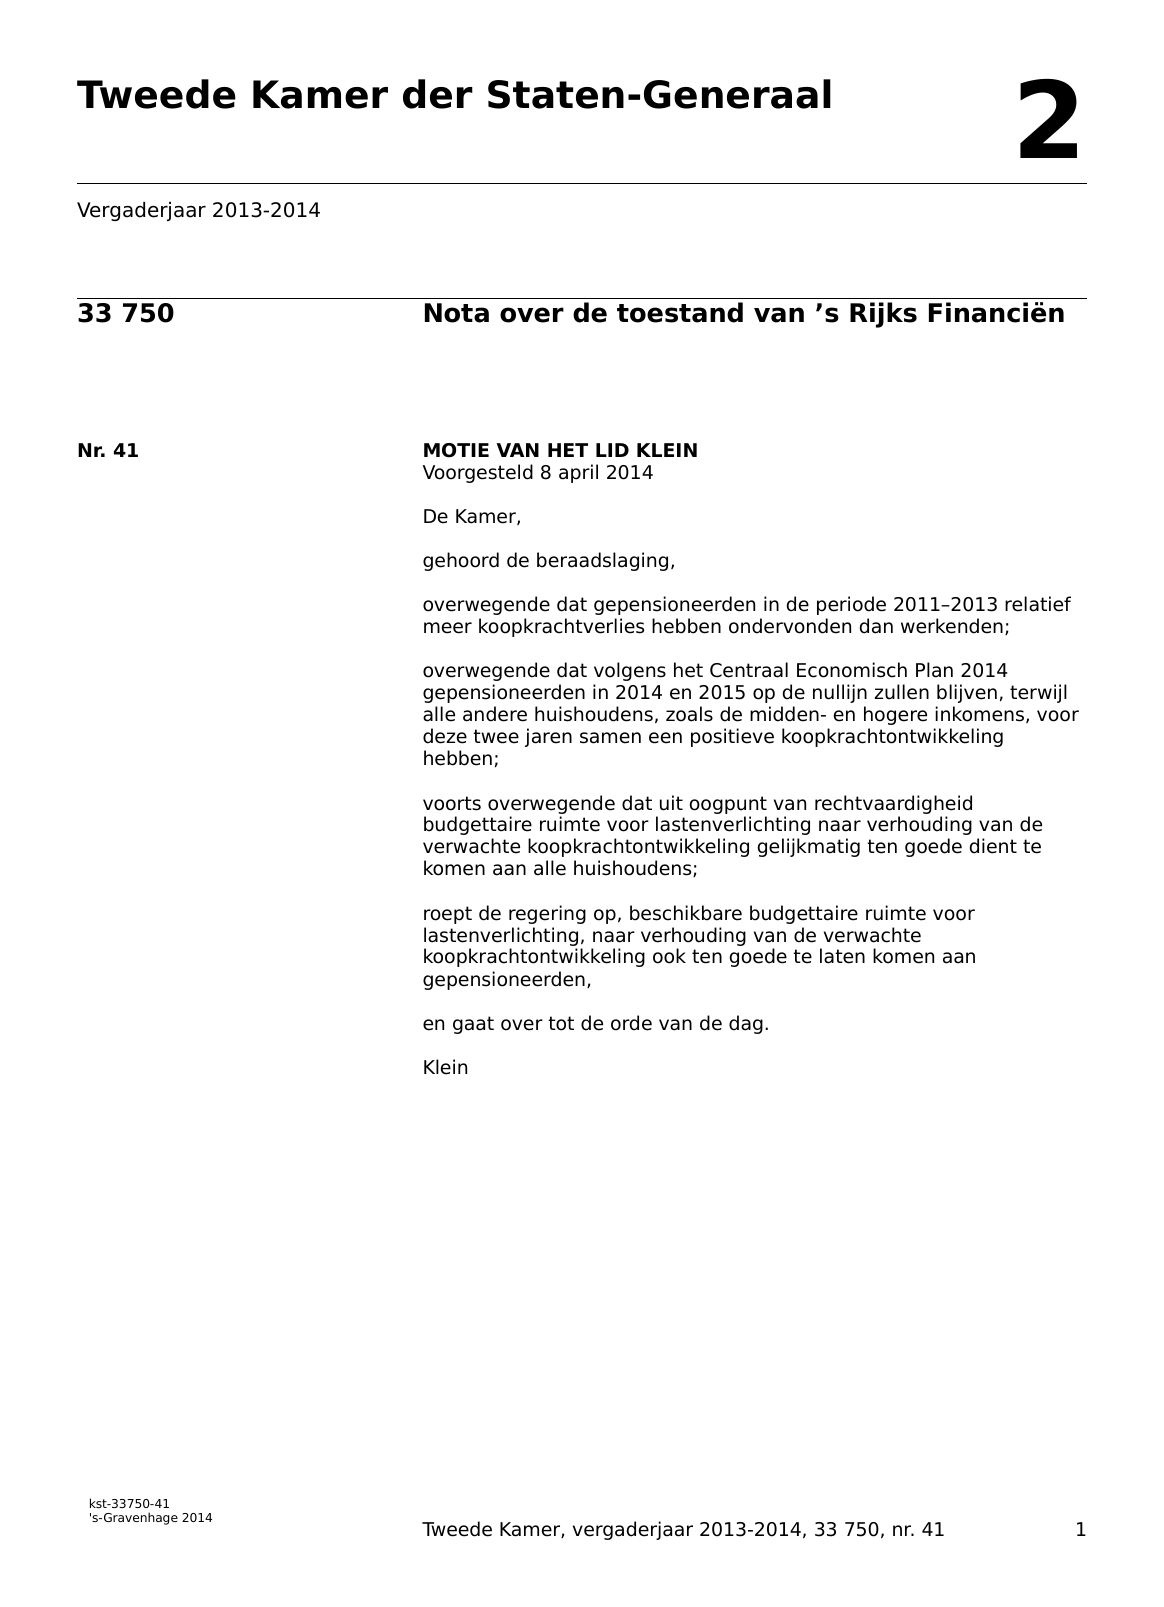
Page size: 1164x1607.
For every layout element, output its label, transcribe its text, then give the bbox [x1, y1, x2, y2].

text en gaat over tot de orde van de dag. [422, 1013, 1087, 1034]
text gehoord de beraadslaging, [422, 550, 1087, 572]
text overwegende dat volgens het Centraal Economisch Plan 2014 gepensioneerden in 2014 en 2015 op de nullijn zullen blijven, terwijl alle andere huishoudens, zoals de midden- en hogere inkomens, voor deze twee jaren samen een positieve koopkrachtontwikkeling hebben; [422, 660, 1087, 770]
text roept de regering op, beschikbare budgettaire ruimte voor lastenverlichting, naar verhouding van de verwachte koopkrachtontwikkeling ook ten goede te laten komen aan gepensioneerden, [422, 902, 1087, 990]
table_header 2 [886, 59, 1087, 183]
text Klein [422, 1057, 1087, 1079]
subtitle 33 750 Nota over de toestand van ’s Rijks Financiën [77, 299, 1087, 329]
text 's-Gravenhage 2014 [88, 1511, 323, 1525]
text Voorgesteld 8 april 2014 [422, 462, 1087, 484]
text De Kamer, [422, 506, 1087, 528]
text kst-33750-41 [88, 1497, 323, 1511]
table_cell Vergaderjaar 2013-2014 [77, 184, 1087, 298]
text voorts overwegende dat uit oogpunt van rechtvaardigheid budgettaire ruimte voor lastenverlichting naar verhouding van de verwachte koopkrachtontwikkeling gelijkmatig ten goede dient te komen aan alle huishoudens; [422, 792, 1087, 880]
text overwegende dat gepensioneerden in de periode 2011–2013 relatief meer koopkrachtverlies hebben ondervonden dan werkenden; [422, 594, 1087, 638]
table_header Tweede Kamer der Staten-Generaal [77, 59, 886, 183]
subtitle Nr. 41 MOTIE VAN HET LID KLEIN [77, 440, 1087, 462]
